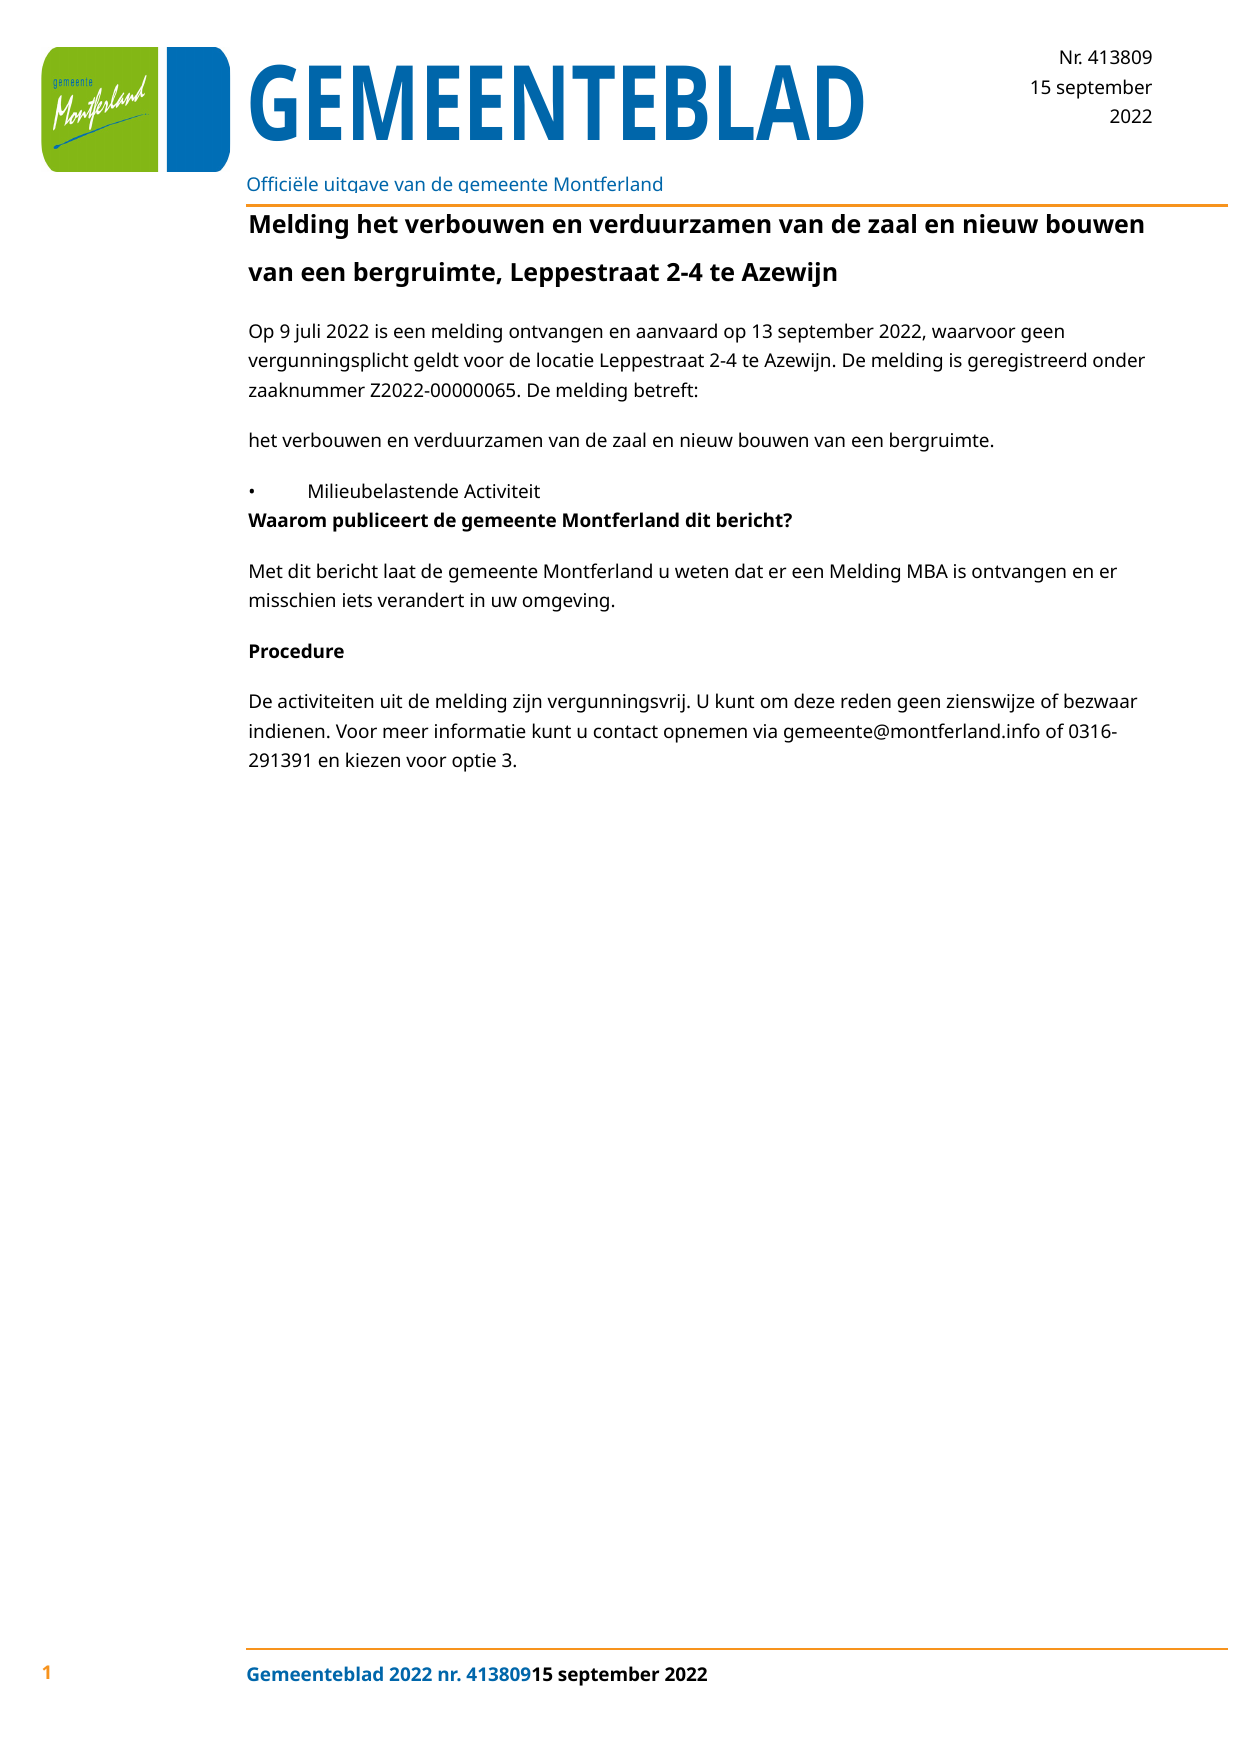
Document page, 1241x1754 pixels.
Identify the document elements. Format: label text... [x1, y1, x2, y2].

text Melding het verbouwen en verduurzamen van de zaal en nieuw bouwen van een bergruimte, Leppestraat 2-4 te Azewijn [248, 207, 1152, 288]
text Procedure [248, 638, 1152, 664]
text De activiteiten uit de melding zijn vergunningsvrij. U kunt om deze reden geen zienswijze of bezwaar indienen. Voor meer informatie kunt u contact opnemen via gemeente@montferland.info of 0316-291391 en kiezen voor optie 3. [248, 688, 1152, 773]
text Waarom publiceert de gemeente Montferland dit bericht? [248, 507, 1152, 533]
picture [41, 47, 231, 172]
text het verbouwen en verduurzamen van de zaal en nieuw bouwen van een bergruimte. [248, 427, 1152, 453]
list Milieubelastende Activiteit [248, 478, 1152, 504]
text Met dit bericht laat de gemeente Montferland u weten dat er een Melding MBA is ontvangen en er misschien iets verandert in uw omgeving. [248, 558, 1152, 613]
text Op 9 juli 2022 is een melding ontvangen en aanvaard op 13 september 2022, waarvoor geen vergunningsplicht geldt voor de locatie Leppestraat 2-4 te Azewijn. De melding is geregistreerd onder zaaknummer Z2022-00000065. De melding betreft: [248, 318, 1152, 403]
